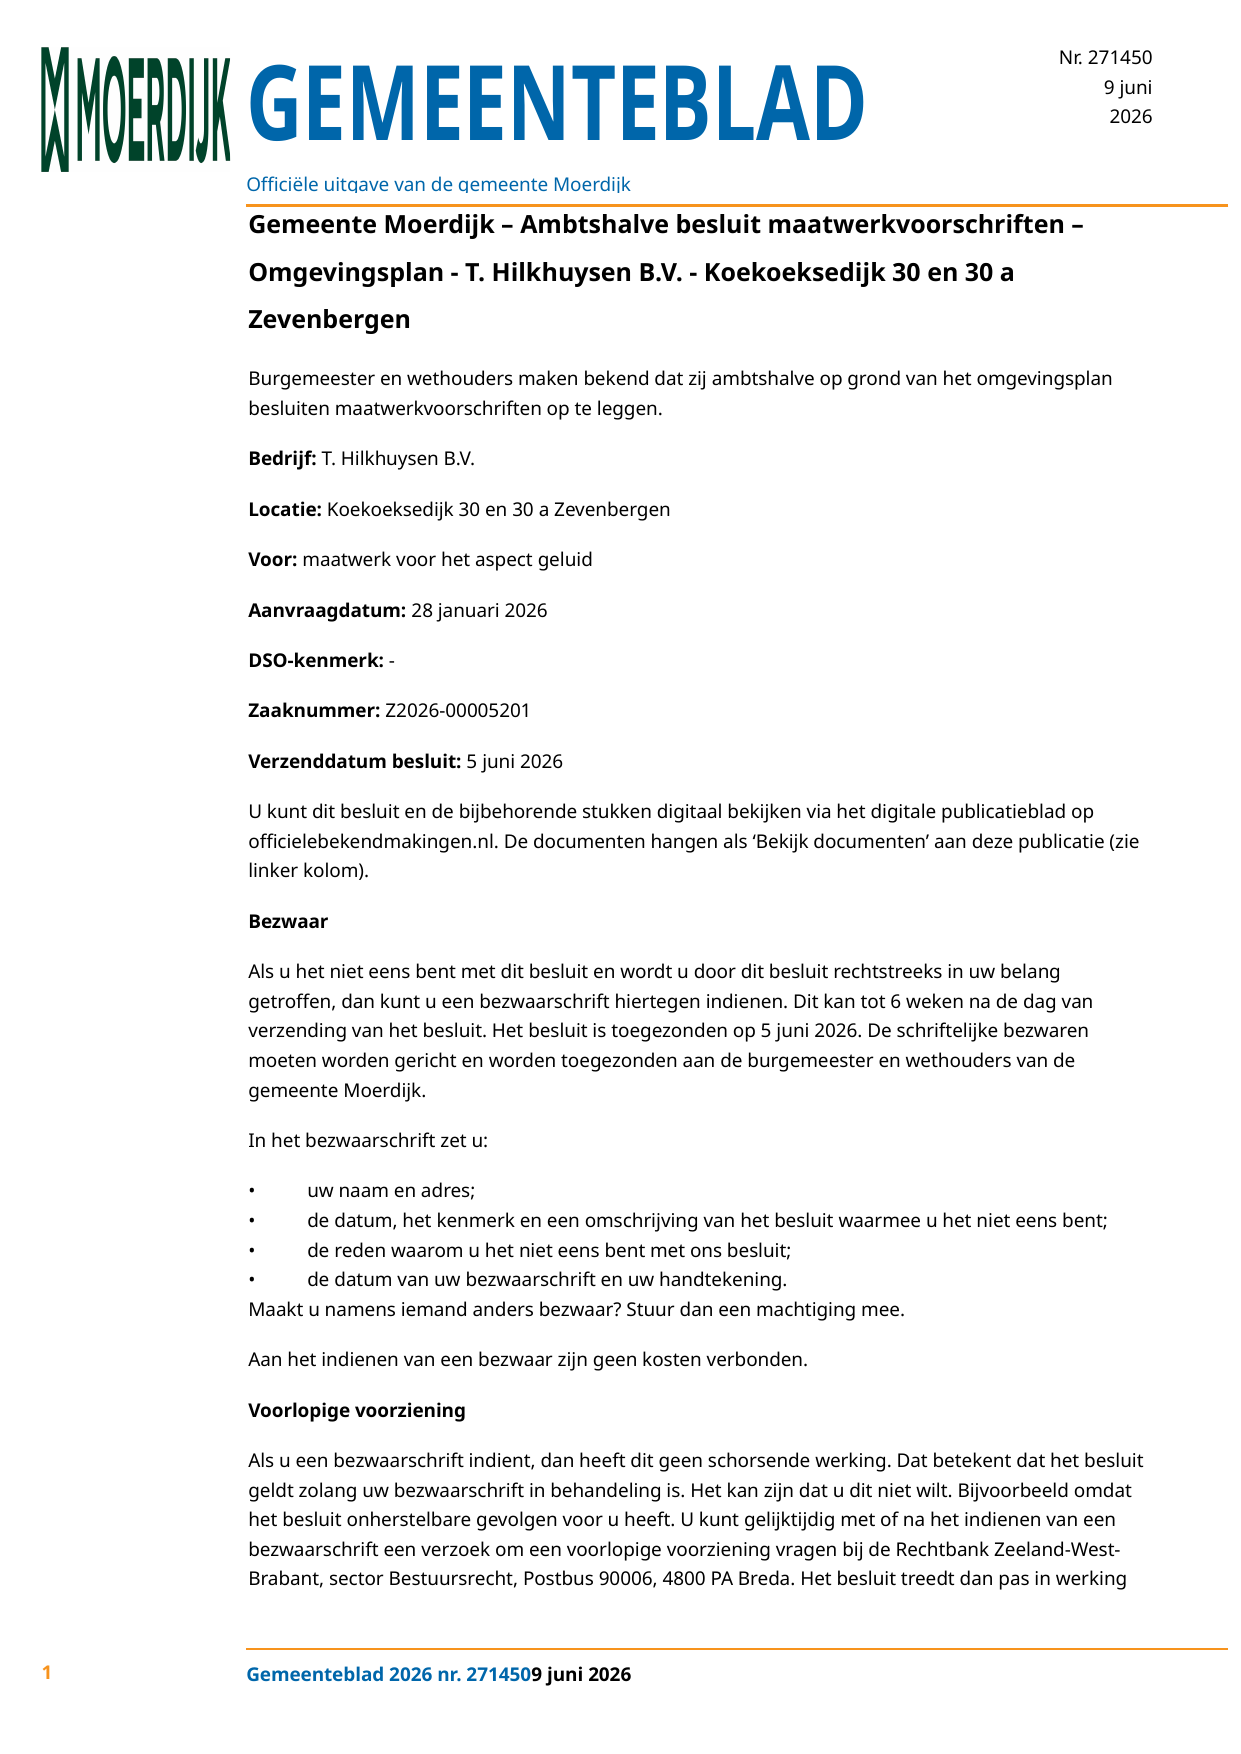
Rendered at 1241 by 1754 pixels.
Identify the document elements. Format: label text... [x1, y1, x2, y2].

text Aanvraagdatum: 28 januari 2026 [248, 597, 1152, 622]
text DSO-kenmerk: - [248, 647, 1152, 673]
text Voorlopige voorziening [248, 1397, 1152, 1422]
picture [41, 47, 231, 172]
text Gemeente Moerdijk – Ambtshalve besluit maatwerkvoorschriften – Omgevingsplan - T. Hilkhuysen B.V. - Koekoeksedijk 30 en 30 a Zevenbergen [248, 207, 1152, 336]
text Voor: maatwerk voor het aspect geluid [248, 546, 1152, 572]
list de reden waarom u het niet eens bent met ons besluit; [248, 1237, 1152, 1262]
text U kunt dit besluit en de bijbehorende stukken digitaal bekijken via het digitale publicatieblad op officielebekendmakingen.nl. De documenten hangen als ‘Bekijk documenten’ aan deze publicatie (zie linker kolom). [248, 798, 1152, 883]
text Als u het niet eens bent met dit besluit en wordt u door dit besluit rechtstreeks in uw belang getroffen, dan kunt u een bezwaarschrift hiertegen indienen. Dit kan tot 6 weken na de dag van verzending van het besluit. Het besluit is toegezonden op 5 juni 2026. De schriftelijke bezwaren moeten worden gericht en worden toegezonden aan de burgemeester en wethouders van de gemeente Moerdijk. [248, 958, 1152, 1102]
text Als u een bezwaarschrift indient, dan heeft dit geen schorsende werking. Dat betekent dat het besluit geldt zolang uw bezwaarschrift in behandeling is. Het kan zijn dat u dit niet wilt. Bijvoorbeeld omdat het besluit onherstelbare gevolgen voor u heeft. U kunt gelijktijdig met of na het indienen van een bezwaarschrift een verzoek om een voorlopige voorziening vragen bij de Rechtbank Zeeland-West-Brabant, sector Bestuursrecht, Postbus 90006, 4800 PA Breda. Het besluit treedt dan pas in werking [248, 1447, 1152, 1591]
text Aan het indienen van een bezwaar zijn geen kosten verbonden. [248, 1346, 1152, 1372]
text Verzenddatum besluit: 5 juni 2026 [248, 748, 1152, 774]
text Burgemeester en wethouders maken bekend dat zij ambtshalve op grond van het omgevingsplan besluiten maatwerkvoorschriften op te leggen. [248, 366, 1152, 421]
text Locatie: Koekoeksedijk 30 en 30 a Zevenbergen [248, 496, 1152, 522]
text Bezwaar [248, 908, 1152, 934]
text Zaaknummer: Z2026-00005201 [248, 698, 1152, 723]
list uw naam en adres; [248, 1178, 1152, 1203]
text In het bezwaarschrift zet u: [248, 1127, 1152, 1153]
list de datum, het kenmerk en een omschrijving van het besluit waarmee u het niet eens bent; [248, 1207, 1152, 1233]
list de datum van uw bezwaarschrift en uw handtekening. [248, 1266, 1152, 1292]
text Bedrijf: T. Hilkhuysen B.V. [248, 446, 1152, 471]
text Maakt u namens iemand anders bezwaar? Stuur dan een machtiging mee. [248, 1296, 1152, 1322]
